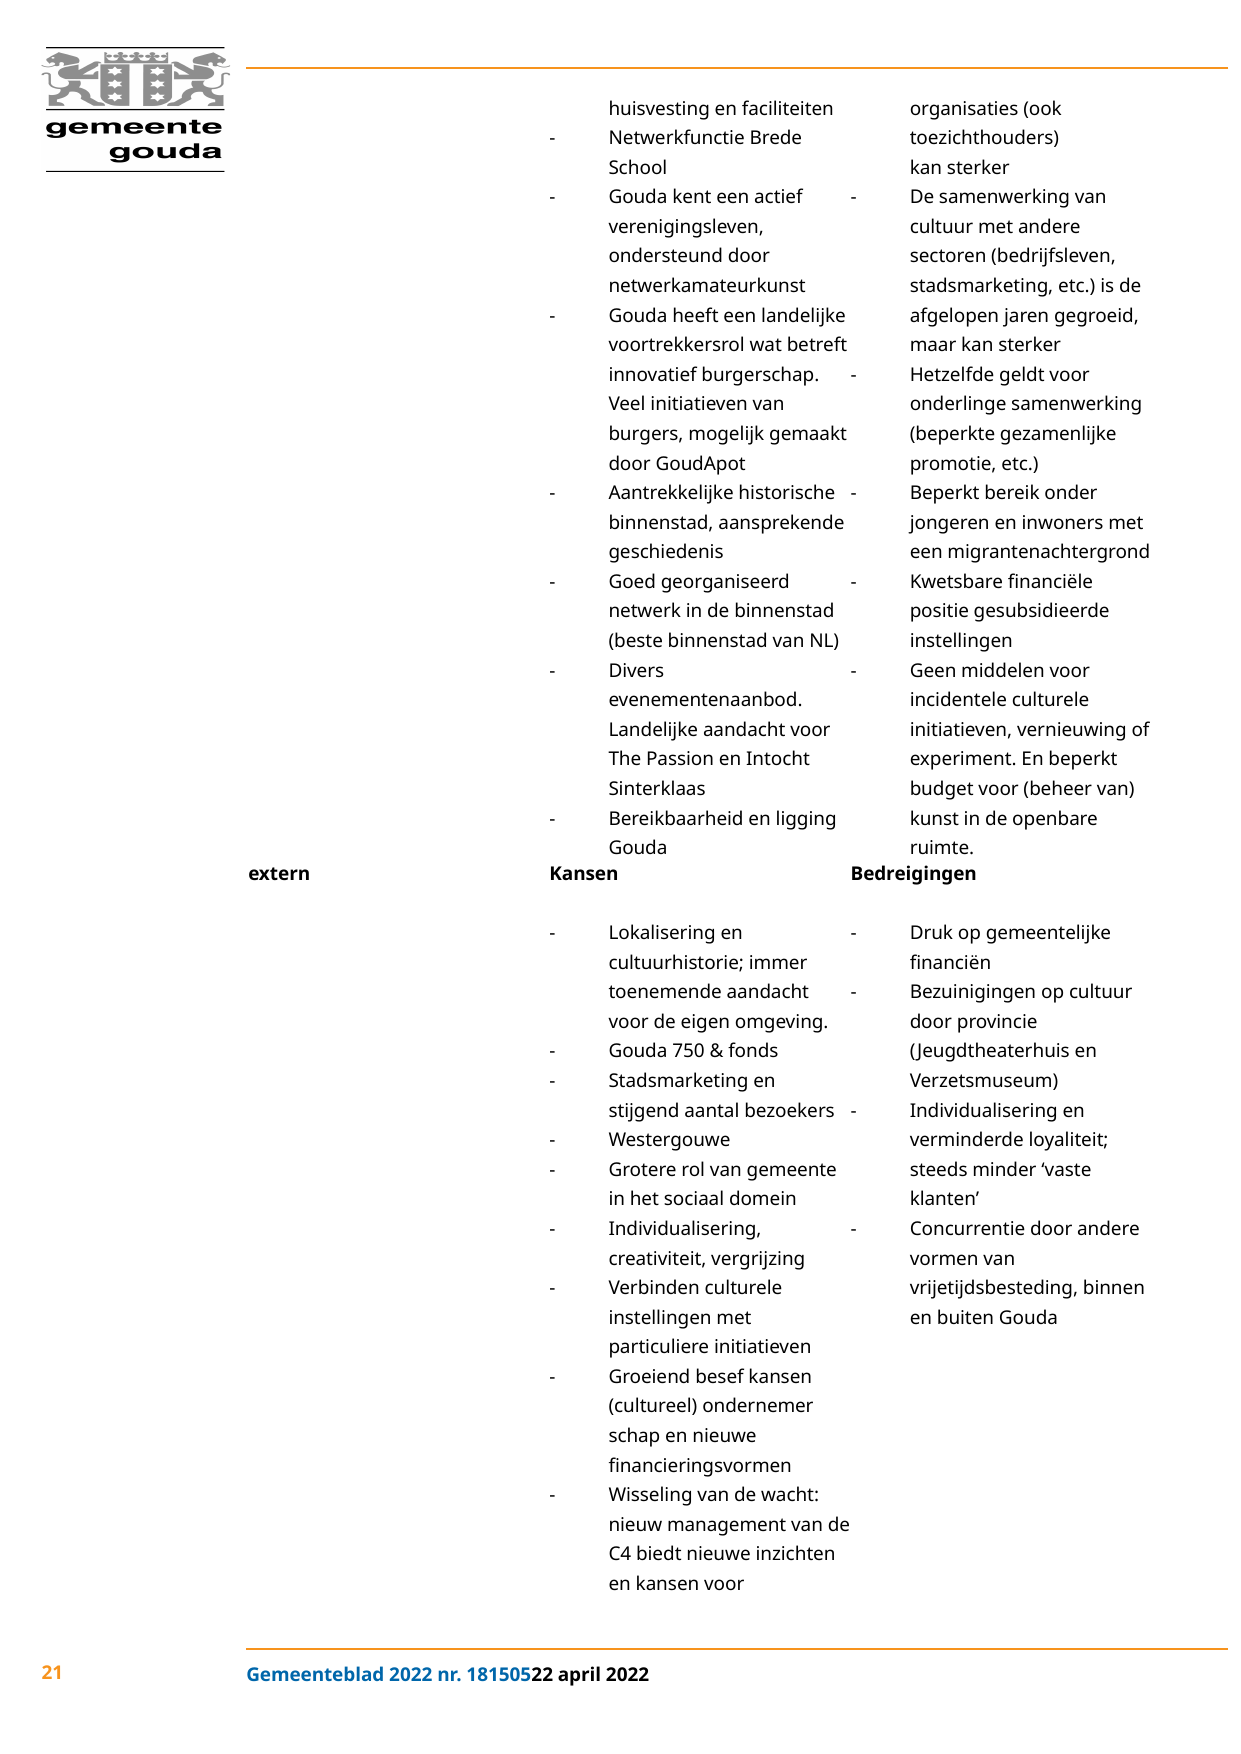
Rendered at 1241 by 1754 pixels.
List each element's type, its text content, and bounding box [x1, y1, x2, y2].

table_header organisaties (ook toezichthouders) kan sterker De samenwerking van cultuur met andere sectoren (bedrijfsleven, stadsmarketing, etc.) is de afgelopen jaren gegroeid, maar kan sterker Hetzelfde geldt voor onderlinge samenwerking (beperkte gezamenlijke promotie, etc.) Beperkt bereik onder jongeren en inwoners met een migrantenachtergrond Kwetsbare financiële positie gesubsidieerde instellingen Geen middelen voor incidentele culturele initiatieven, vernieuwing of experiment. En beperkt budget voor (beheer van) kunst in de openbare ruimte. [850, 95, 1152, 860]
picture [41, 47, 231, 172]
table_cell Bedreigingen Druk op gemeentelijke financiën Bezuinigingen op cultuur door provincie (Jeugdtheaterhuis en Verzetsmuseum) Individualisering en verminderde loyaliteit; steeds minder ‘vaste klanten’ Concurrentie door andere vormen van vrijetijdsbesteding, binnen en buiten Gouda [850, 860, 1152, 1596]
table_cell Kansen Lokalisering en cultuurhistorie; immer toenemende aandacht voor de eigen omgeving. Gouda 750 & fonds Stadsmarketing en stijgend aantal bezoekers Westergouwe Grotere rol van gemeente in het sociaal domein Individualisering, creativiteit, vergrijzing Verbinden culturele instellingen met particuliere initiatieven Groeiend besef kansen (cultureel) ondernemer­ schap en nieuwe financieringsvormen Wisseling van de wacht: nieuw management van de C4 biedt nieuwe inzichten en kansen voor [549, 860, 850, 1596]
table_cell extern [248, 860, 549, 1596]
table_header huisvesting en faciliteiten Netwerkfunctie Brede School Gouda kent een actief verenigingsleven, ondersteund door netwerkamateurkunst Gouda heeft een landelijke voortrekkersrol wat betreft innovatief burgerschap. Veel initiatieven van burgers, mogelijk gemaakt door GoudApot Aantrekkelijke historische binnenstad, aansprekende geschiedenis Goed georganiseerd netwerk in de binnenstad (beste binnenstad van NL) Divers evenementenaanbod. Landelijke aandacht voor The Passion en Intocht Sinterklaas Bereikbaarheid en ligging Gouda [549, 95, 850, 860]
table_header [248, 95, 549, 860]
